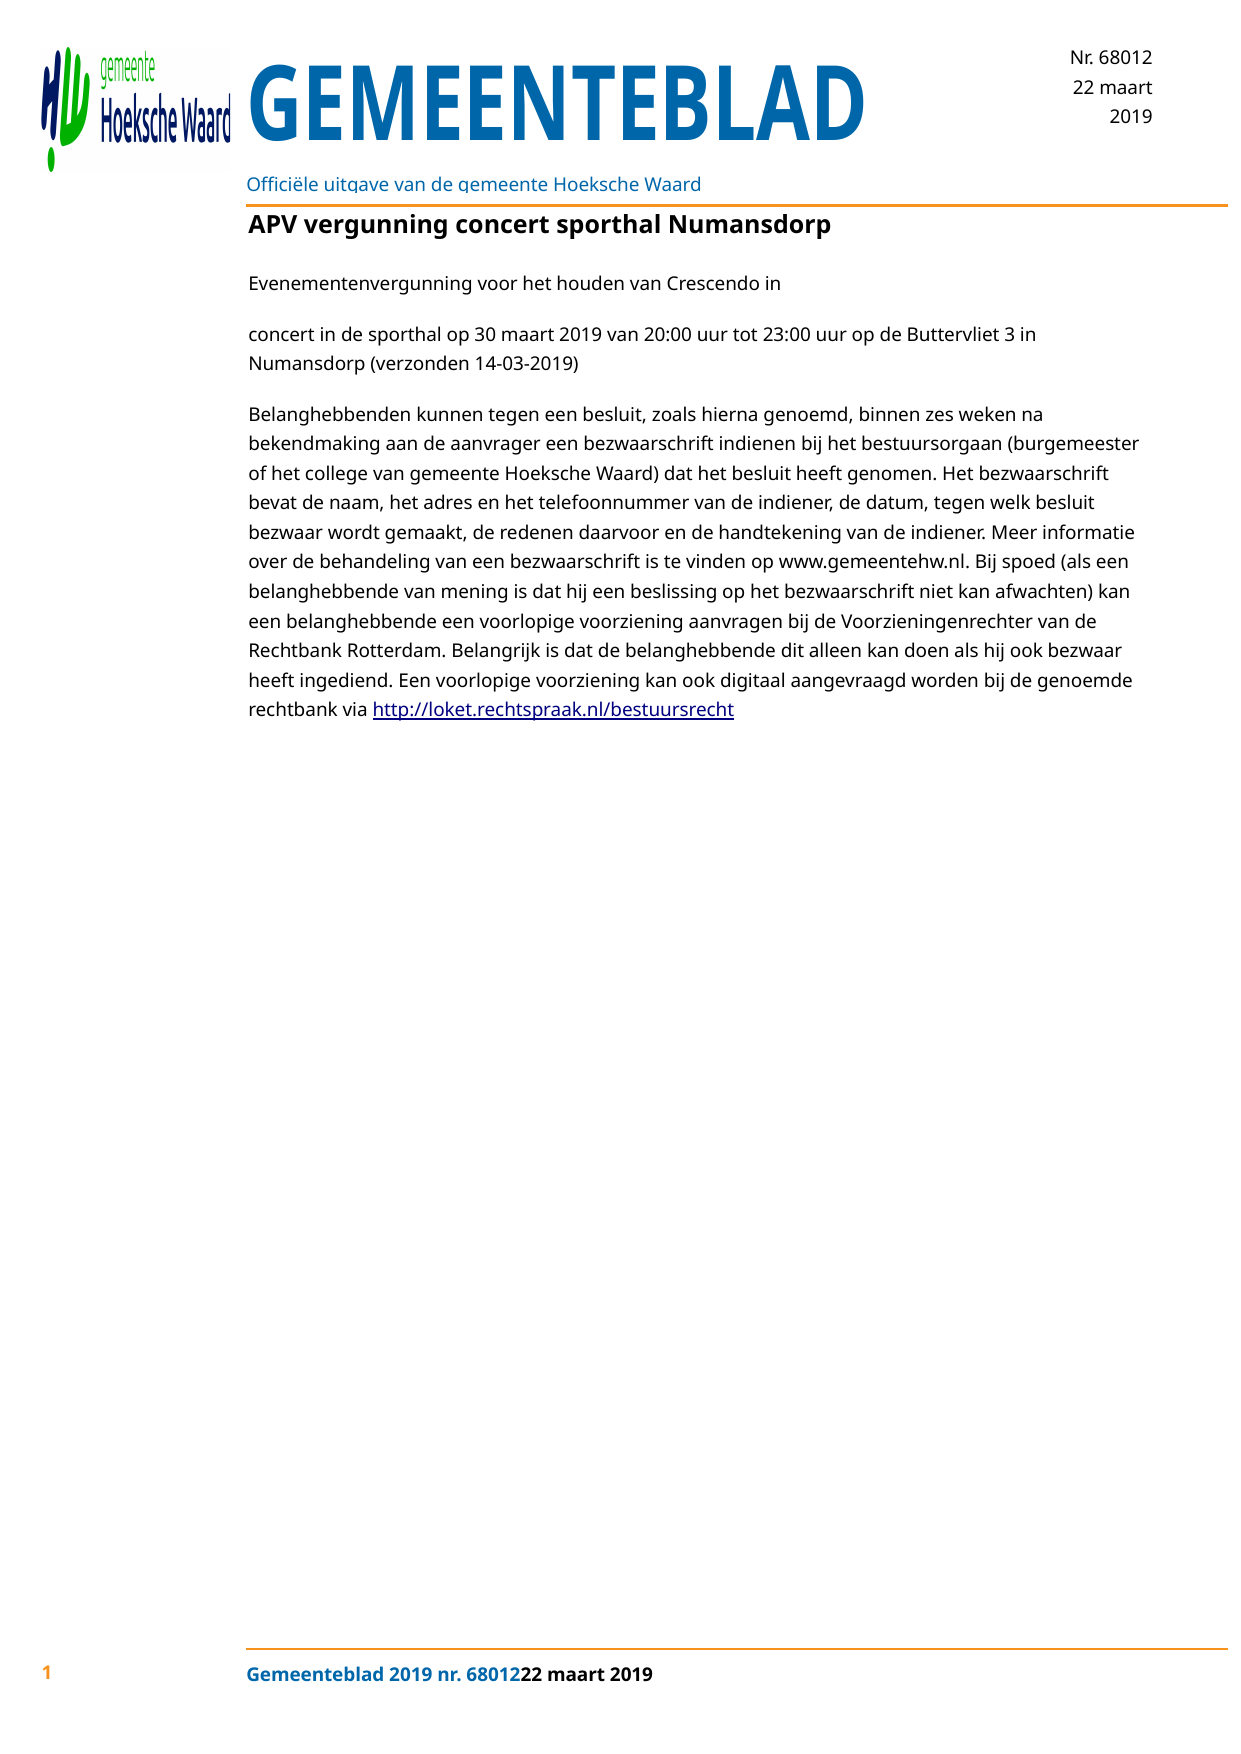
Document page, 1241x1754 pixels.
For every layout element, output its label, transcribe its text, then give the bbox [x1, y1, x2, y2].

text concert in de sporthal op 30 maart 2019 van 20:00 uur tot 23:00 uur op de Buttervliet 3 in Numansdorp (verzonden 14-03-2019) [248, 321, 1152, 376]
text APV vergunning concert sporthal Numansdorp [248, 207, 1152, 241]
picture [41, 47, 231, 172]
text Evenementenvergunning voor het houden van Crescendo in [248, 270, 1152, 296]
text Belanghebbenden kunnen tegen een besluit, zoals hierna genoemd, binnen zes weken na bekendmaking aan de aanvrager een bezwaarschrift indienen bij het bestuursorgaan (burgemeester of het college van gemeente Hoeksche Waard) dat het besluit heeft genomen. Het bezwaarschrift bevat de naam, het adres en het telefoonnummer van de indiener, de datum, tegen welk besluit bezwaar wordt gemaakt, de redenen daarvoor en de handtekening van de indiener. Meer informatie over de behandeling van een bezwaarschrift is te vinden op www.gemeentehw.nl. Bij spoed (als een belanghebbende van mening is dat hij een beslissing op het bezwaarschrift niet kan afwachten) kan een belanghebbende een voorlopige voorziening aanvragen bij de Voorzieningenrechter van de Rechtbank Rotterdam. Belangrijk is dat de belanghebbende dit alleen kan doen als hij ook bezwaar heeft ingediend. Een voorlopige voorziening kan ook digitaal aangevraagd worden bij de genoemde rechtbank via http://loket.rechtspraak.nl/bestuursrecht [248, 401, 1152, 722]
